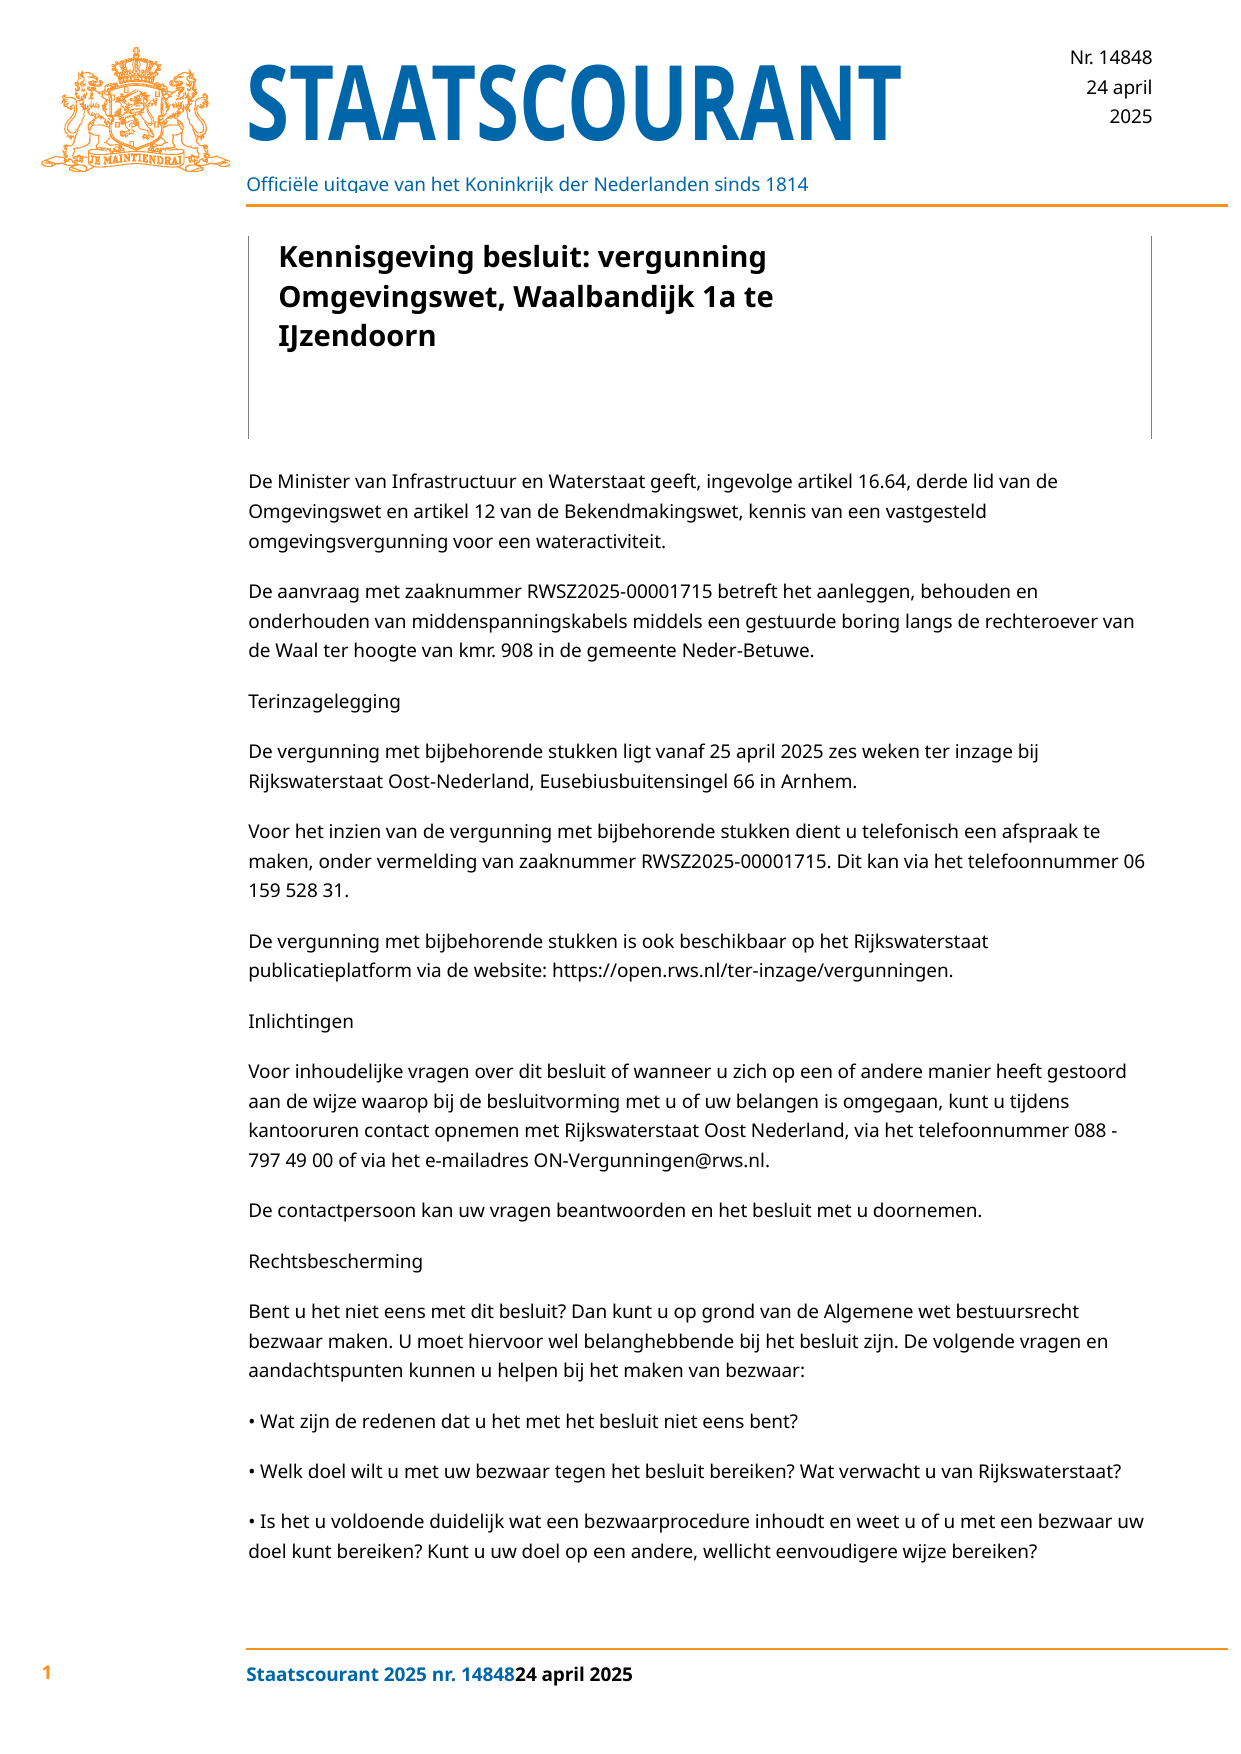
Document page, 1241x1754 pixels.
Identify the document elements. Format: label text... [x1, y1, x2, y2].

text Inlichtingen [248, 1008, 1152, 1033]
text • Is het u voldoende duidelijk wat een bezwaarprocedure inhoudt en weet u of u met een bezwaar uw doel kunt bereiken? Kunt u uw doel op een andere, wellicht eenvoudigere wijze bereiken? [248, 1509, 1152, 1564]
text De contactpersoon kan uw vragen beantwoorden en het besluit met u doornemen. [248, 1197, 1152, 1223]
text • Welk doel wilt u met uw bezwaar tegen het besluit bereiken? Wat verwacht u van Rijkswaterstaat? [248, 1458, 1152, 1484]
picture [912, 236, 1090, 414]
text De vergunning met bijbehorende stukken ligt vanaf 25 april 2025 zes weken ter inzage bij Rijkswaterstaat Oost-Nederland, Eusebiusbuitensingel 66 in Arnhem. [248, 738, 1152, 793]
text Bent u het niet eens met dit besluit? Dan kunt u op grond van de Algemene wet bestuursrecht bezwaar maken. U moet hiervoor wel belanghebbende bij het besluit zijn. De volgende vragen en aandachtspunten kunnen u helpen bij het maken van bezwaar: [248, 1298, 1152, 1383]
text Terinzagelegging [248, 688, 1152, 713]
text De Minister van Infrastructuur en Waterstaat geeft, ingevolge artikel 16.64, derde lid van de Omgevingswet en artikel 12 van de Bekendmakingswet, kennis van een vastgesteld omgevingsvergunning voor een wateractiviteit. [248, 469, 1152, 553]
text De aanvraag met zaaknummer RWSZ2025-00001715 betreft het aanleggen, behouden en onderhouden van middenspanningskabels middels een gestuurde boring langs de rechteroever van de Waal ter hoogte van kmr. 908 in de gemeente Neder-Betuwe. [248, 578, 1152, 663]
table_header Kennisgeving besluit: vergunning Omgevingswet, Waalbandijk 1a te IJzendoorn [249, 236, 850, 439]
table_header [850, 236, 912, 413]
text Rechtsbescherming [248, 1248, 1152, 1273]
picture [41, 47, 231, 172]
text De vergunning met bijbehorende stukken is ook beschikbaar op het Rijkswaterstaat publicatieplatform via de website: https://open.rws.nl/ter-inzage/vergunningen. [248, 928, 1152, 983]
text Voor het inzien van de vergunning met bijbehorende stukken dient u telefonisch een afspraak te maken, onder vermelding van zaaknummer RWSZ2025-00001715. Dit kan via het telefoonnummer 06 159 528 31. [248, 818, 1152, 903]
text • Wat zijn de redenen dat u het met het besluit niet eens bent? [248, 1408, 1152, 1433]
text Voor inhoudelijke vragen over dit besluit of wanneer u zich op een of andere manier heeft gestoord aan de wijze waarop bij de besluitvorming met u of uw belangen is omgegaan, kunt u tijdens kantooruren contact opnemen met Rijkswaterstaat Oost Nederland, via het telefoonnummer 088 - 797 49 00 of via het e-mailadres ON-Vergunningen@rws.nl. [248, 1058, 1152, 1173]
table_header [850, 414, 1151, 439]
table_header [1090, 236, 1151, 413]
